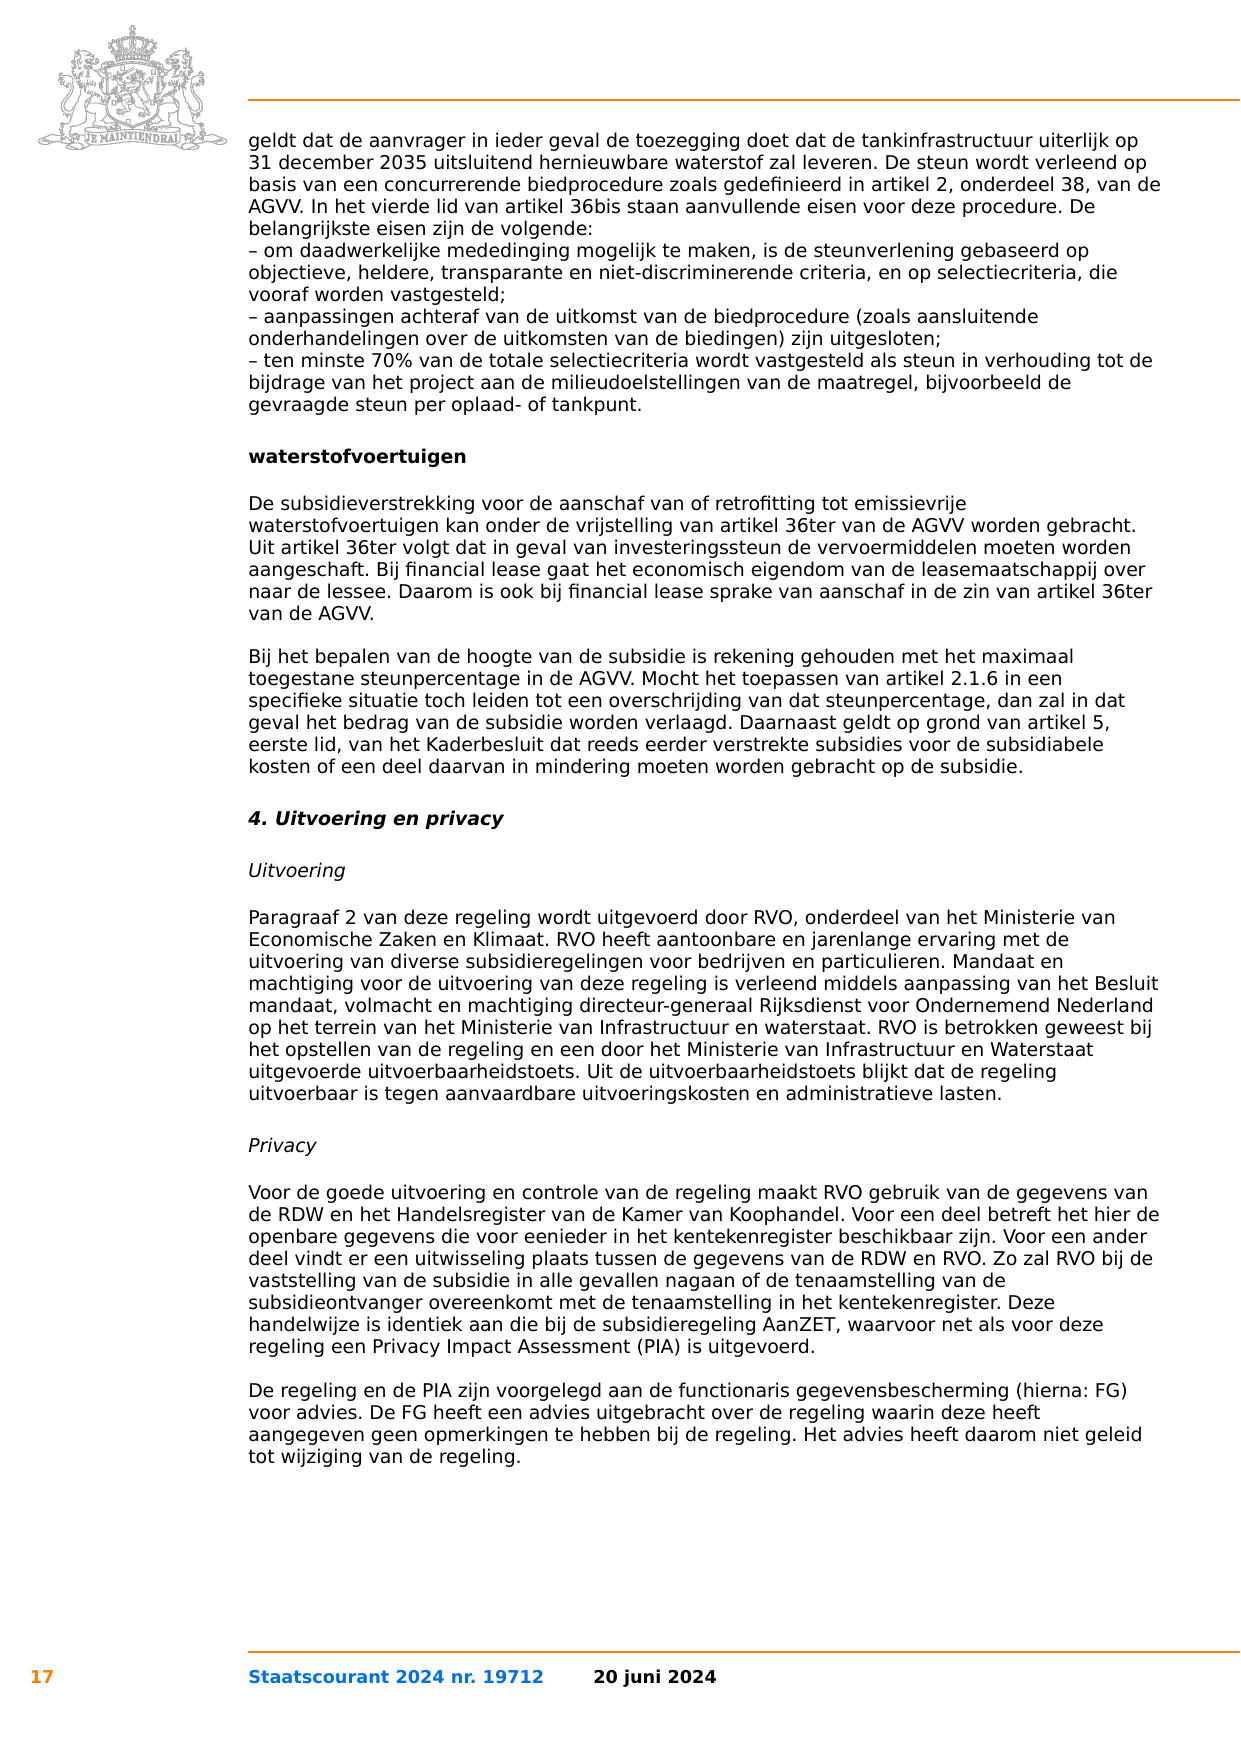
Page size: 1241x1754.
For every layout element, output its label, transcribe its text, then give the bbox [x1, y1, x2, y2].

text – ten minste 70% van de totale selectiecriteria wordt vastgesteld als steun in verhouding tot de bijdrage van het project aan de milieudoelstellingen van de maatregel, bijvoorbeeld de gevraagde steun per oplaad- of tankpunt. [248, 350, 1163, 416]
subtitle waterstofvoertuigen [248, 446, 1163, 468]
subtitle Uitvoering [248, 860, 1163, 882]
text Voor de goede uitvoering en controle van de regeling maakt RVO gebruik van de gegevens van de RDW en het Handelsregister van de Kamer van Koophandel. Voor een deel betreft het hier de openbare gegevens die voor eenieder in het kentekenregister beschikbaar zijn. Voor een ander deel vindt er een uitwisseling plaats tussen de gegevens van de RDW en RVO. Zo zal RVO bij de vaststelling van de subsidie in alle gevallen nagaan of de tenaamstelling van de subsidieontvanger overeenkomt met de tenaamstelling in het kentekenregister. Deze handelwijze is identiek aan die bij de subsidieregeling AanZET, waarvoor net als voor deze regeling een Privacy Impact Assessment (PIA) is uitgevoerd. [248, 1182, 1163, 1358]
text – om daadwerkelijke mededinging mogelijk te maken, is de steunverlening gebaseerd op objectieve, heldere, transparante en niet-discriminerende criteria, en op selectiecriteria, die vooraf worden vastgesteld; [248, 240, 1163, 306]
text Uit artikel 36ter volgt dat in geval van investeringssteun de vervoermiddelen moeten worden aangeschaft. Bij financial lease gaat het economisch eigendom van de leasemaatschappij over naar de lessee. Daarom is ook bij financial lease sprake van aanschaf in de zin van artikel 36ter van de AGVV. [248, 537, 1163, 624]
text geldt dat de aanvrager in ieder geval de toezegging doet dat de tankinfrastructuur uiterlijk op 31 december 2035 uitsluitend hernieuwbare waterstof zal leveren. De steun wordt verleend op basis van een concurrerende biedprocedure zoals gedefinieerd in artikel 2, onderdeel 38, van de AGVV. In het vierde lid van artikel 36bis staan aanvullende eisen voor deze procedure. De belangrijkste eisen zijn de volgende: [248, 130, 1163, 240]
subtitle 4. Uitvoering en privacy [248, 808, 1163, 830]
text De regeling en de PIA zijn voorgelegd aan de functionaris gegevensbescherming (hierna: FG) voor advies. De FG heeft een advies uitgebracht over de regeling waarin deze heeft aangegeven geen opmerkingen te hebben bij de regeling. Het advies heeft daarom niet geleid tot wijziging van de regeling. [248, 1380, 1163, 1468]
text De subsidieverstrekking voor de aanschaf van of retrofitting tot emissievrije waterstofvoertuigen kan onder de vrijstelling van artikel 36ter van de AGVV worden gebracht. [248, 493, 1163, 537]
text – aanpassingen achteraf van de uitkomst van de biedprocedure (zoals aansluitende onderhandelingen over de uitkomsten van de biedingen) zijn uitgesloten; [248, 306, 1163, 350]
text Paragraaf 2 van deze regeling wordt uitgevoerd door RVO, onderdeel van het Ministerie van Economische Zaken en Klimaat. RVO heeft aantoonbare en jarenlange ervaring met de uitvoering van diverse subsidieregelingen voor bedrijven en particulieren. Mandaat en machtiging voor de uitvoering van deze regeling is verleend middels aanpassing van het Besluit mandaat, volmacht en machtiging directeur-generaal Rijksdienst voor Ondernemend Nederland op het terrein van het Ministerie van Infrastructuur en waterstaat. RVO is betrokken geweest bij het opstellen van de regeling en een door het Ministerie van Infrastructuur en Waterstaat uitgevoerde uitvoerbaarheidstoets. Uit de uitvoerbaarheidstoets blijkt dat de regeling uitvoerbaar is tegen aanvaardbare uitvoeringskosten en administratieve lasten. [248, 907, 1163, 1105]
subtitle Privacy [248, 1135, 1163, 1157]
text Bij het bepalen van de hoogte van de subsidie is rekening gehouden met het maximaal toegestane steunpercentage in de AGVV. Mocht het toepassen van artikel 2.1.6 in een specifieke situatie toch leiden tot een overschrijding van dat steunpercentage, dan zal in dat geval het bedrag van de subsidie worden verlaagd. Daarnaast geldt op grond van artikel 5, eerste lid, van het Kaderbesluit dat reeds eerder verstrekte subsidies voor de subsidiabele kosten of een deel daarvan in mindering moeten worden gebracht op de subsidie. [248, 646, 1163, 778]
picture [38, 25, 227, 150]
